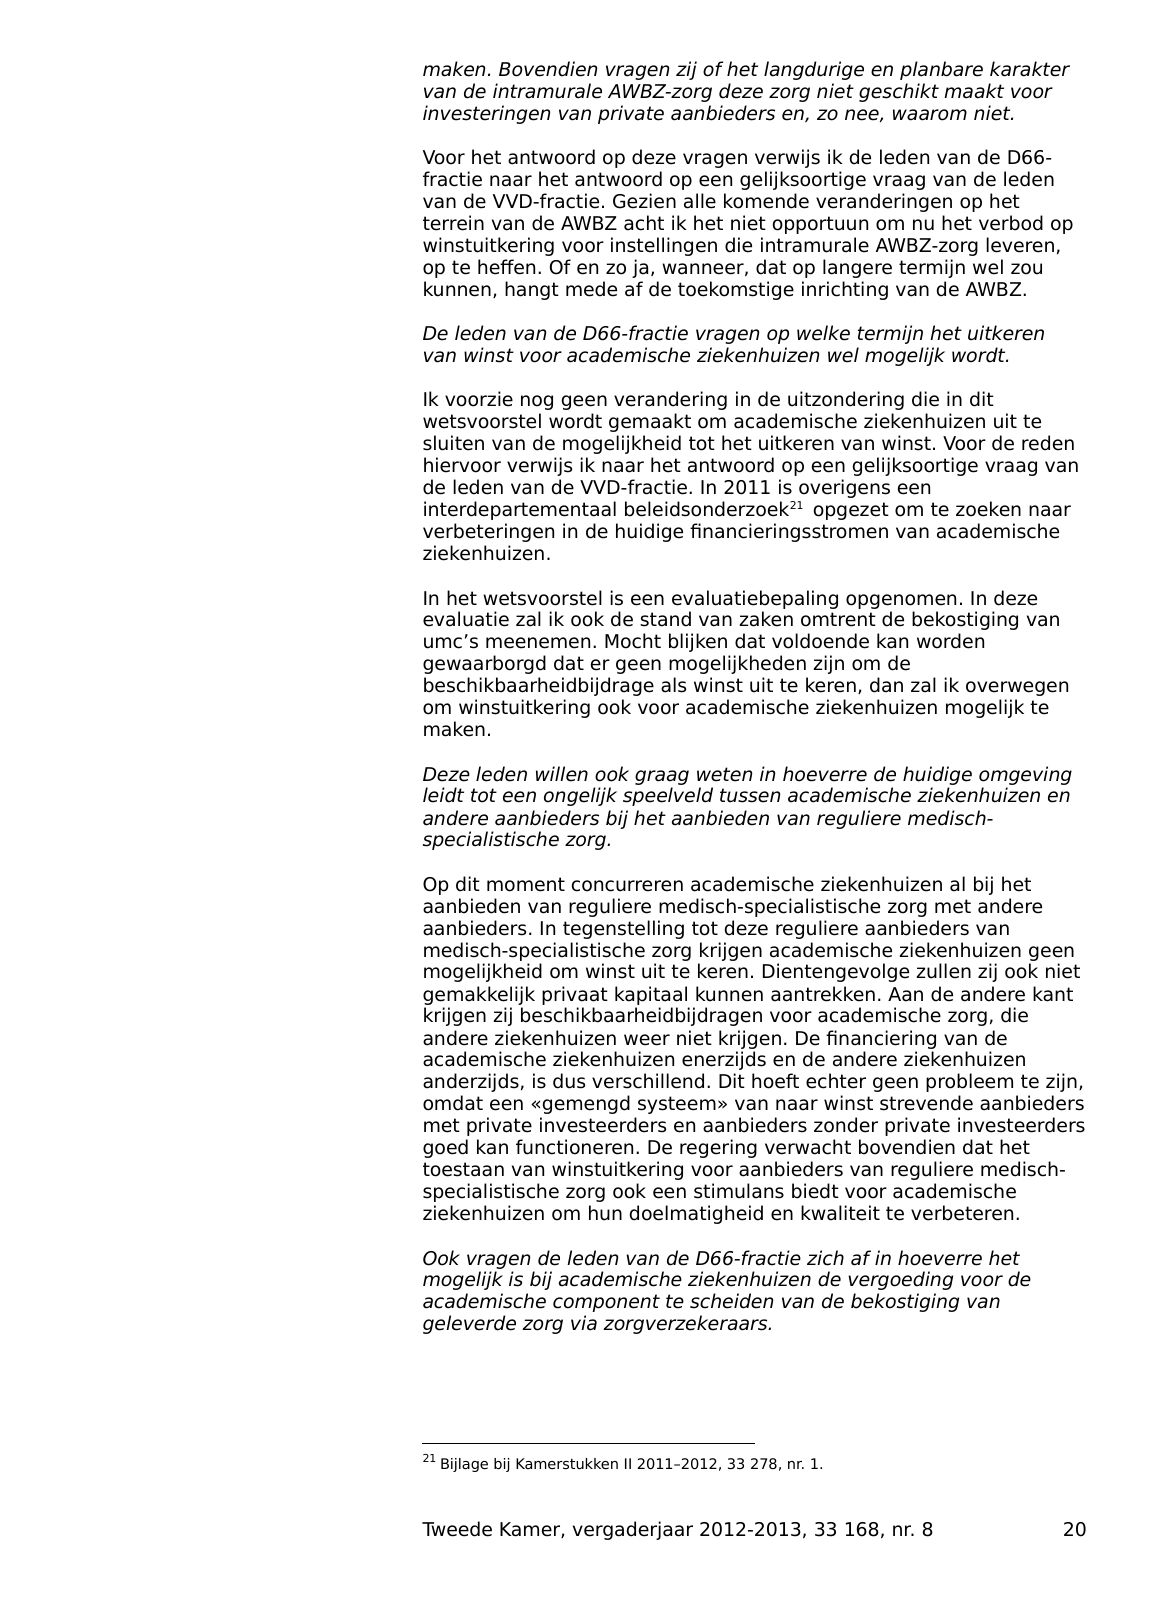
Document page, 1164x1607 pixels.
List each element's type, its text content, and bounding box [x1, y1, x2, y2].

text Deze leden willen ook graag weten in hoeverre de huidige omgeving leidt tot een ongelijk speelveld tussen academische ziekenhuizen en andere aanbieders bij het aanbieden van reguliere medisch-specialistische zorg. [422, 763, 1087, 851]
text Op dit moment concurreren academische ziekenhuizen al bij het aanbieden van reguliere medisch-specialistische zorg met andere aanbieders. In tegenstelling tot deze reguliere aanbieders van medisch-specialistische zorg krijgen academische ziekenhuizen geen mogelijkheid om winst uit te keren. Dientengevolge zullen zij ook niet gemakkelijk privaat kapitaal kunnen aantrekken. Aan de andere kant krijgen zij beschikbaarheidbijdragen voor academische zorg, die andere ziekenhuizen weer niet krijgen. De financiering van de academische ziekenhuizen enerzijds en de andere ziekenhuizen anderzijds, is dus verschillend. Dit hoeft echter geen probleem te zijn, omdat een «gemengd systeem» van naar winst strevende aanbieders met private investeerders en aanbieders zonder private investeerders goed kan functioneren. De regering verwacht bovendien dat het toestaan van winstuitkering voor aanbieders van reguliere medisch-specialistische zorg ook een stimulans biedt voor academische ziekenhuizen om hun doelmatigheid en kwaliteit te verbeteren. [422, 873, 1087, 1225]
text De leden van de D66-fractie vragen op welke termijn het uitkeren van winst voor academische ziekenhuizen wel mogelijk wordt. [422, 323, 1087, 367]
text In het wetsvoorstel is een evaluatiebepaling opgenomen. In deze evaluatie zal ik ook de stand van zaken omtrent de bekostiging van umc’s meenemen. Mocht blijken dat voldoende kan worden gewaarborgd dat er geen mogelijkheden zijn om de beschikbaarheidbijdrage als winst uit te keren, dan zal ik overwegen om winstuitkering ook voor academische ziekenhuizen mogelijk te maken. [422, 587, 1087, 741]
text maken. Bovendien vragen zij of het langdurige en planbare karakter van de intramurale AWBZ-zorg deze zorg niet geschikt maakt voor investeringen van private aanbieders en, zo nee, waarom niet. [422, 59, 1087, 125]
text Voor het antwoord op deze vragen verwijs ik de leden van de D66-fractie naar het antwoord op een gelijksoortige vraag van de leden van de VVD-fractie. Gezien alle komende veranderingen op het terrein van de AWBZ acht ik het niet opportuun om nu het verbod op winstuitkering voor instellingen die intramurale AWBZ-zorg leveren, op te heffen. Of en zo ja, wanneer, dat op langere termijn wel zou kunnen, hangt mede af de toekomstige inrichting van de AWBZ. [422, 147, 1087, 301]
text Ook vragen de leden van de D66-fractie zich af in hoeverre het mogelijk is bij academische ziekenhuizen de vergoeding voor de academische component te scheiden van de bekostiging van geleverde zorg via zorgverzekeraars. [422, 1247, 1087, 1335]
text Ik voorzie nog geen verandering in de uitzondering die in dit wetsvoorstel wordt gemaakt om academische ziekenhuizen uit te sluiten van de mogelijkheid tot het uitkeren van winst. Voor de reden hiervoor verwijs ik naar het antwoord op een gelijksoortige vraag van de leden van de VVD-fractie. In 2011 is overigens een interdepartementaal beleidsonderzoek opgezet om te zoeken naar verbeteringen in de huidige financieringsstromen van academische ziekenhuizen. [422, 389, 1087, 565]
text Bijlage bij Kamerstukken II 2011–2012, 33 278, nr. 1. [422, 1452, 1087, 1474]
